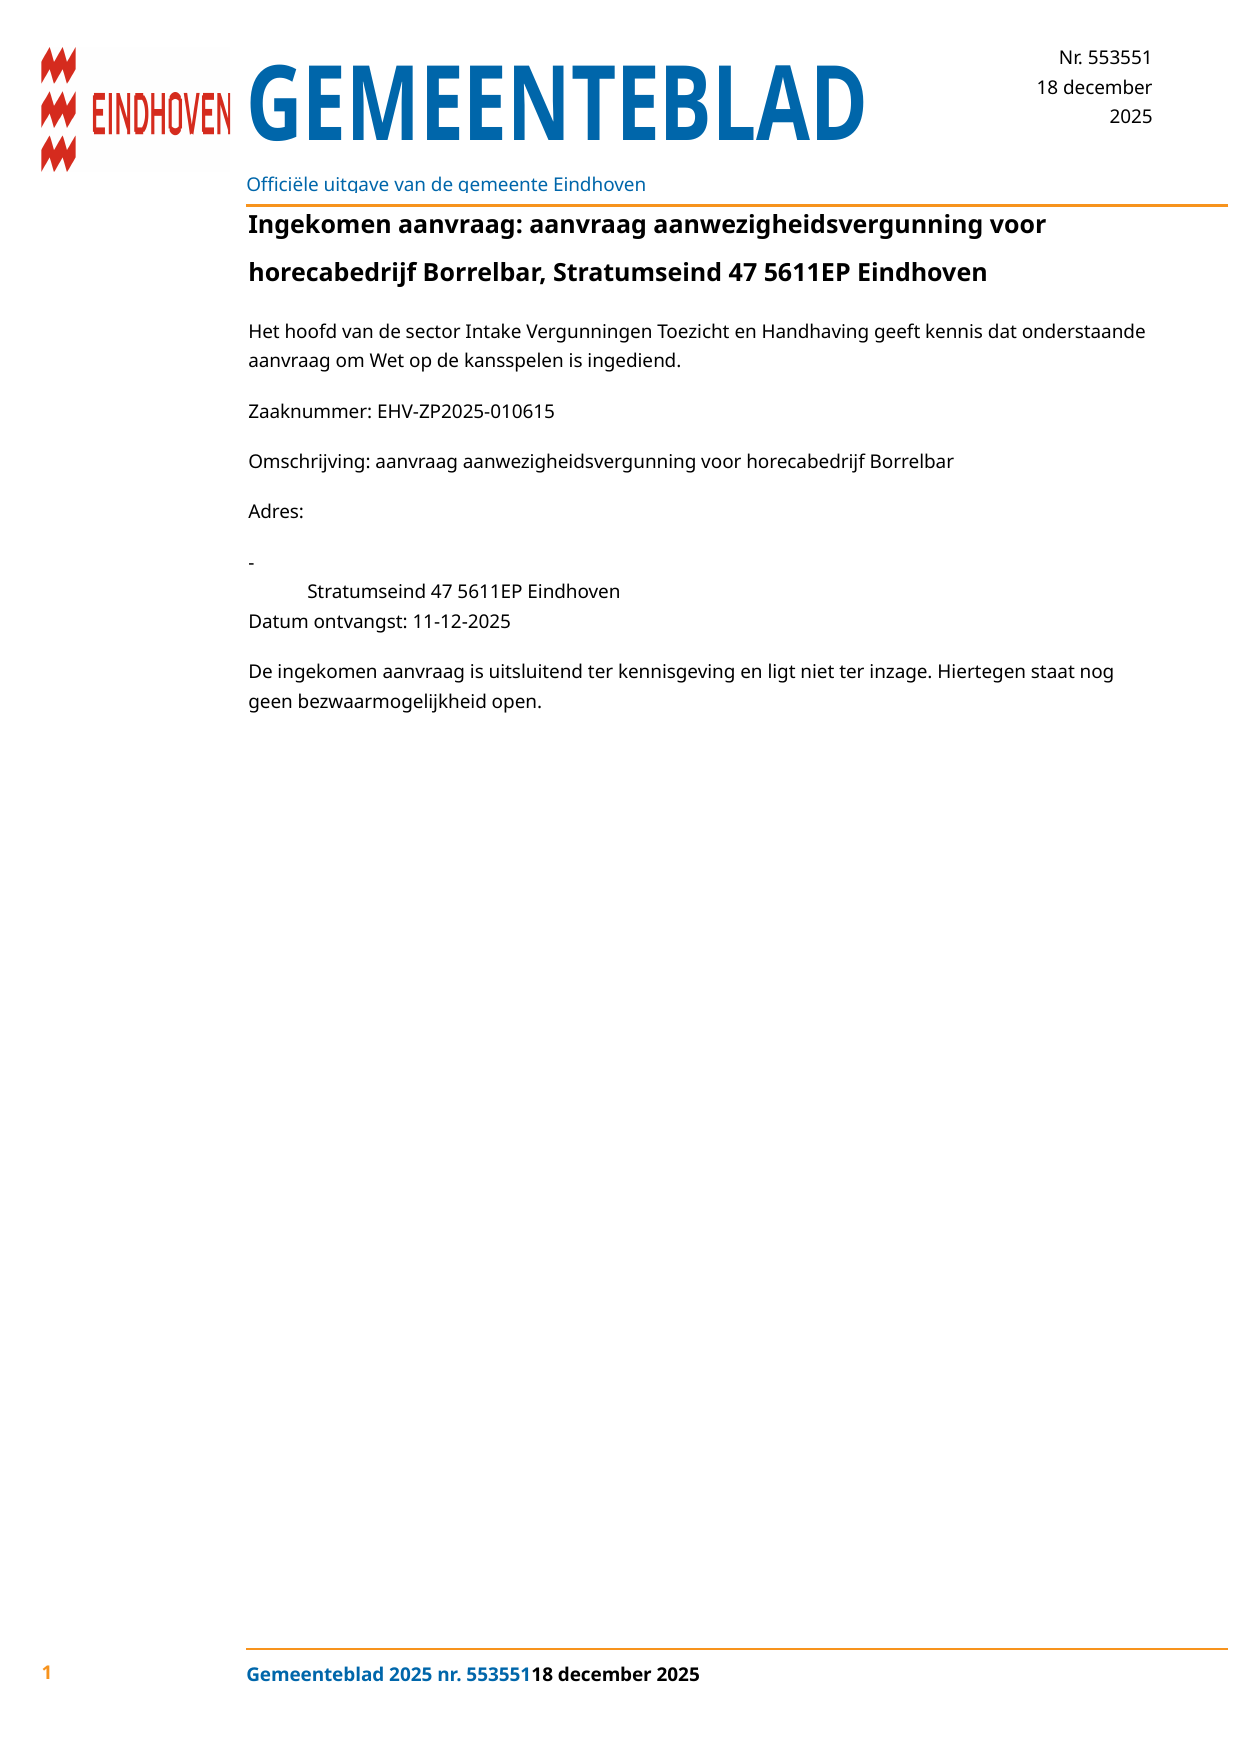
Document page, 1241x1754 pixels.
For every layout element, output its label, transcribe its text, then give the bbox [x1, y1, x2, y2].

text Het hoofd van de sector Intake Vergunningen Toezicht en Handhaving geeft kennis dat onderstaande aanvraag om Wet op de kansspelen is ingediend. [248, 318, 1152, 373]
text Ingekomen aanvraag: aanvraag aanwezigheidsvergunning voor horecabedrijf Borrelbar, Stratumseind 47 5611EP Eindhoven [248, 207, 1152, 288]
text Omschrijving: aanvraag aanwezigheidsvergunning voor horecabedrijf Borrelbar [248, 448, 1152, 474]
text Adres: [248, 499, 1152, 524]
text Datum ontvangst: 11-12-2025 [248, 608, 1152, 634]
text De ingekomen aanvraag is uitsluitend ter kennisgeving en ligt niet ter inzage. Hiertegen staat nog geen bezwaarmogelijkheid open. [248, 659, 1152, 714]
list Stratumseind 47 5611EP Eindhoven [248, 579, 1152, 604]
picture [41, 47, 231, 172]
text Zaaknummer: EHV-ZP2025-010615 [248, 398, 1152, 424]
